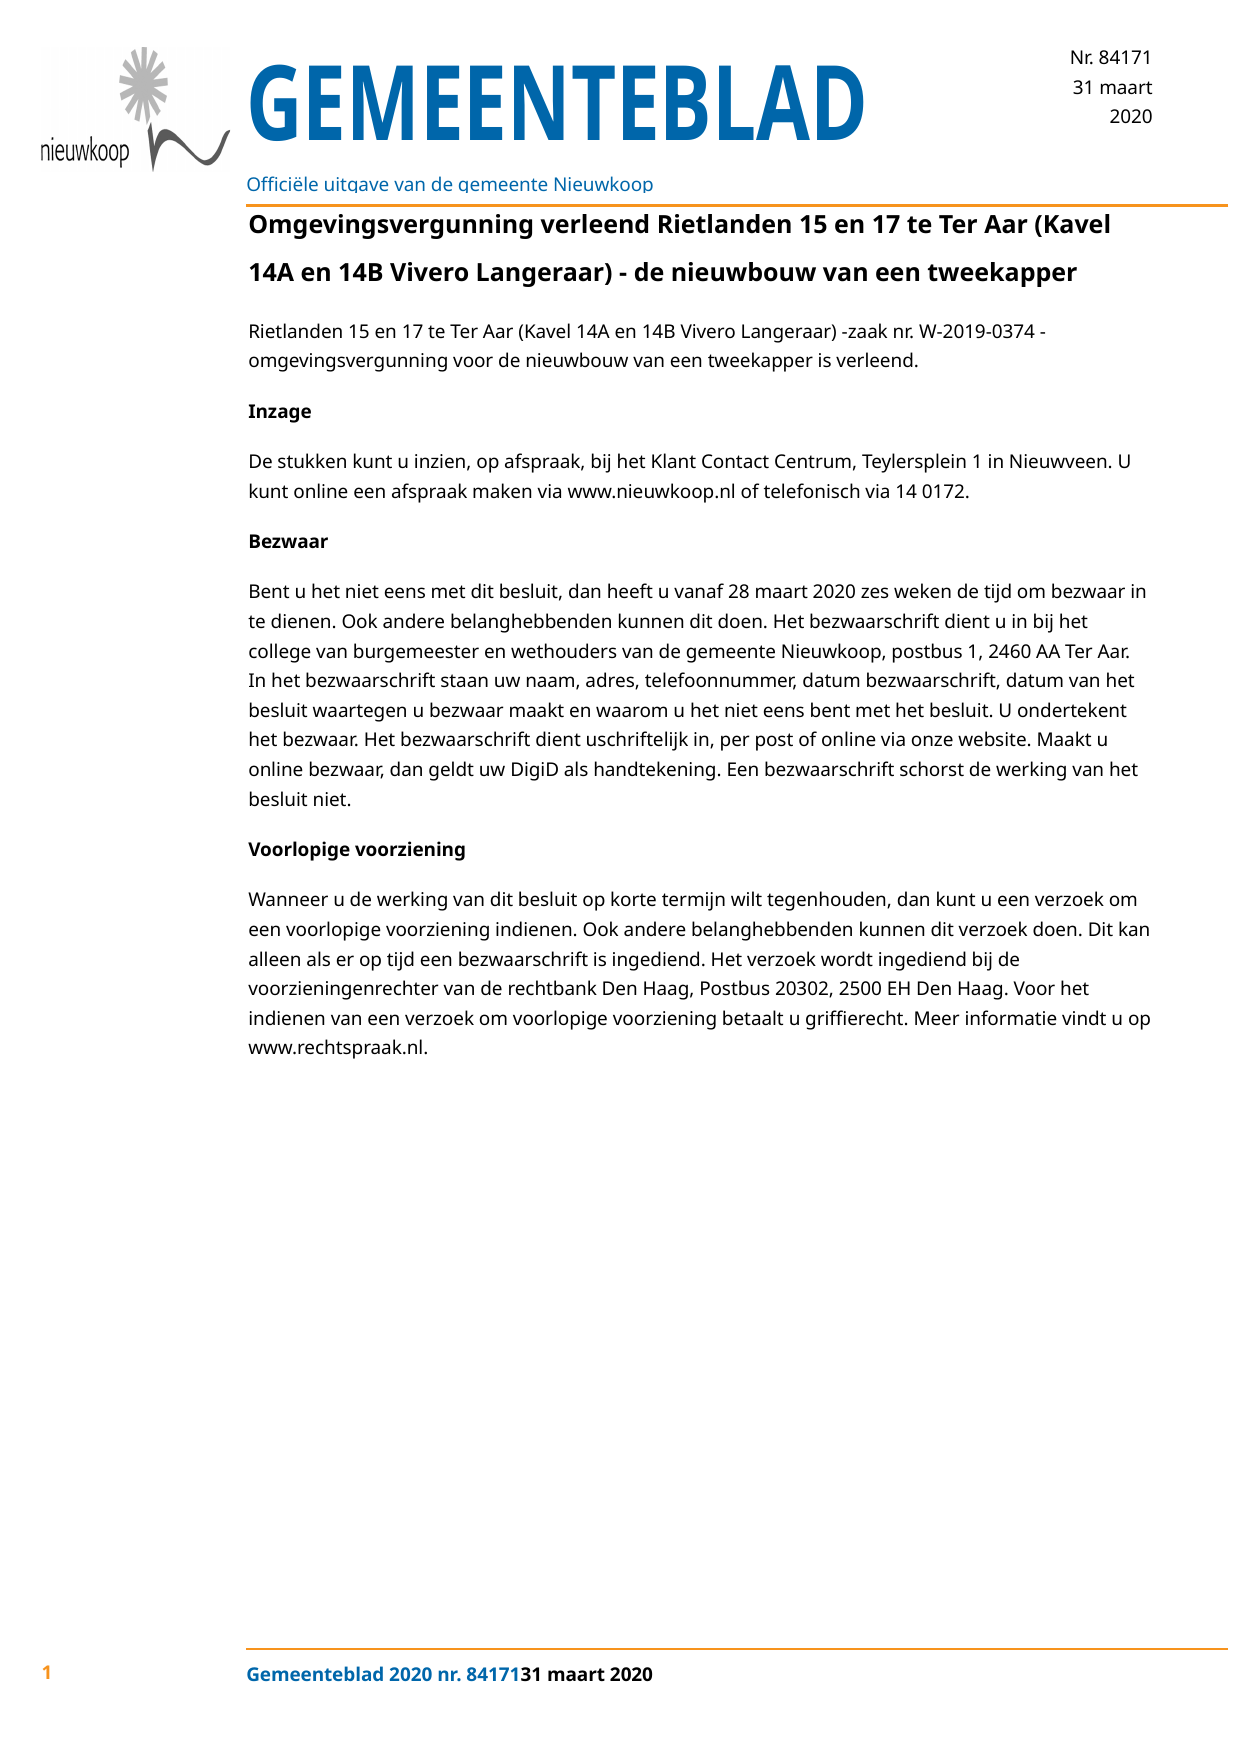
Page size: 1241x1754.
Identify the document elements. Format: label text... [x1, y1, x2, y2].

text Bezwaar [248, 528, 1152, 554]
text Voorlopige voorziening [248, 836, 1152, 862]
text Inzage [248, 398, 1152, 424]
text Bent u het niet eens met dit besluit, dan heeft u vanaf 28 maart 2020 zes weken de tijd om bezwaar in te dienen. Ook andere belanghebbenden kunnen dit doen. Het bezwaarschrift dient u in bij het college van burgemeester en wethouders van de gemeente Nieuwkoop, postbus 1, 2460 AA Ter Aar. In het bezwaarschrift staan uw naam, adres, telefoonnummer, datum bezwaarschrift, datum van het besluit waartegen u bezwaar maakt en waarom u het niet eens bent met het besluit. U ondertekent het bezwaar. Het bezwaarschrift dient uschriftelijk in, per post of online via onze website. Maakt u online bezwaar, dan geldt uw DigiD als handtekening. Een bezwaarschrift schorst de werking van het besluit niet. [248, 579, 1152, 812]
picture [41, 47, 231, 172]
text Rietlanden 15 en 17 te Ter Aar (Kavel 14A en 14B Vivero Langeraar) -zaak nr. W-2019-0374 - omgevingsvergunning voor de nieuwbouw van een tweekapper is verleend. [248, 318, 1152, 373]
text Wanneer u de werking van dit besluit op korte termijn wilt tegenhouden, dan kunt u een verzoek om een voorlopige voorziening indienen. Ook andere belanghebbenden kunnen dit verzoek doen. Dit kan alleen als er op tijd een bezwaarschrift is ingediend. Het verzoek wordt ingediend bij de voorzieningenrechter van de rechtbank Den Haag, Postbus 20302, 2500 EH Den Haag. Voor het indienen van een verzoek om voorlopige voorziening betaalt u griffierecht. Meer informatie vindt u op www.rechtspraak.nl. [248, 887, 1152, 1060]
text Omgevingsvergunning verleend Rietlanden 15 en 17 te Ter Aar (Kavel 14A en 14B Vivero Langeraar) - de nieuwbouw van een tweekapper [248, 207, 1152, 288]
text De stukken kunt u inzien, op afspraak, bij het Klant Contact Centrum, Teylersplein 1 in Nieuwveen. U kunt online een afspraak maken via www.nieuwkoop.nl of telefonisch via 14 0172. [248, 448, 1152, 504]
